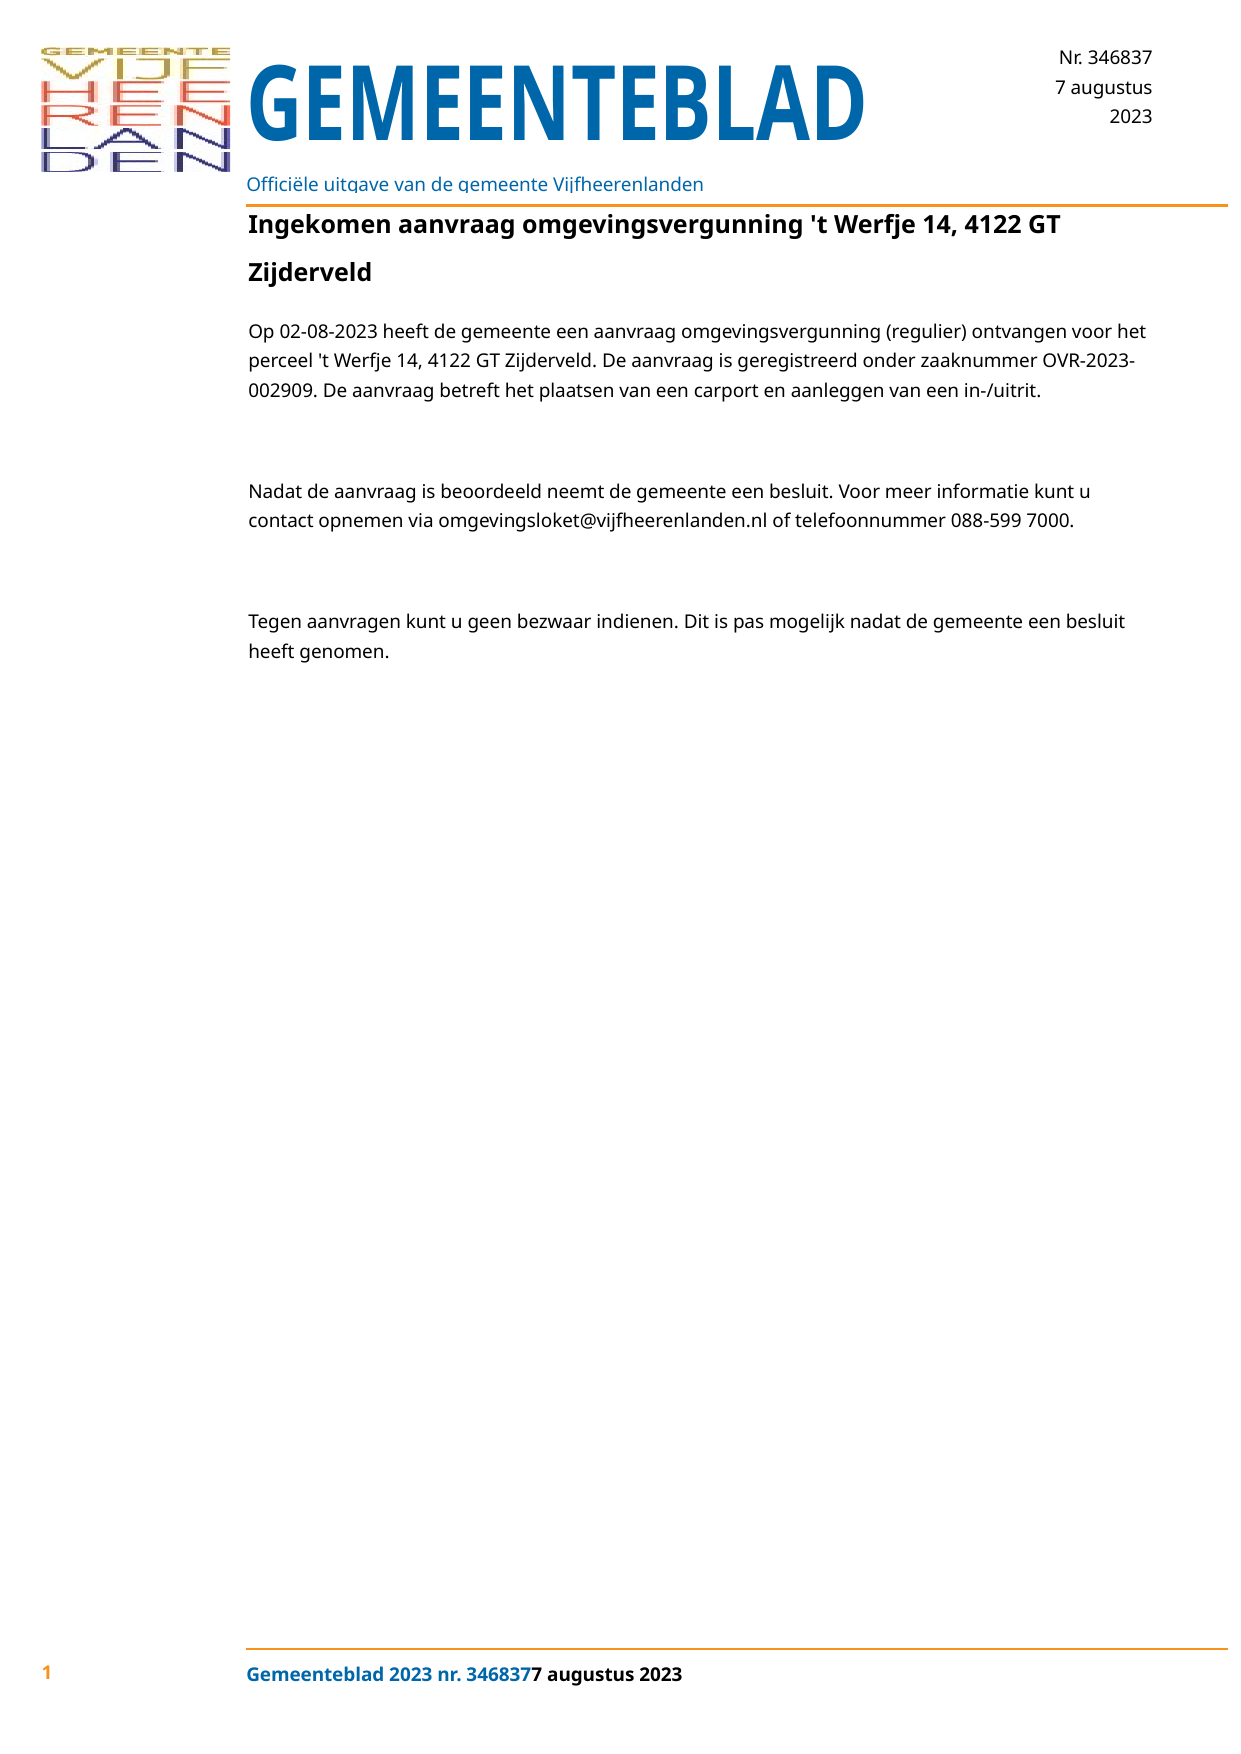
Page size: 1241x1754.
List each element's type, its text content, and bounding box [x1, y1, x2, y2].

text Nadat de aanvraag is beoordeeld neemt de gemeente een besluit. Voor meer informatie kunt u contact opnemen via omgevingsloket@vijfheerenlanden.nl of telefoonnummer 088-599 7000. [248, 478, 1152, 533]
text Tegen aanvragen kunt u geen bezwaar indienen. Dit is pas mogelijk nadat de gemeente een besluit heeft genomen. [248, 608, 1152, 664]
text Op 02-08-2023 heeft de gemeente een aanvraag omgevingsvergunning (regulier) ontvangen voor het perceel 't Werfje 14, 4122 GT Zijderveld. De aanvraag is geregistreerd onder zaaknummer OVR-2023-002909. De aanvraag betreft het plaatsen van een carport en aanleggen van een in-/uitrit. [248, 318, 1152, 403]
picture [41, 47, 231, 172]
text Ingekomen aanvraag omgevingsvergunning 't Werfje 14, 4122 GT Zijderveld [248, 207, 1152, 288]
